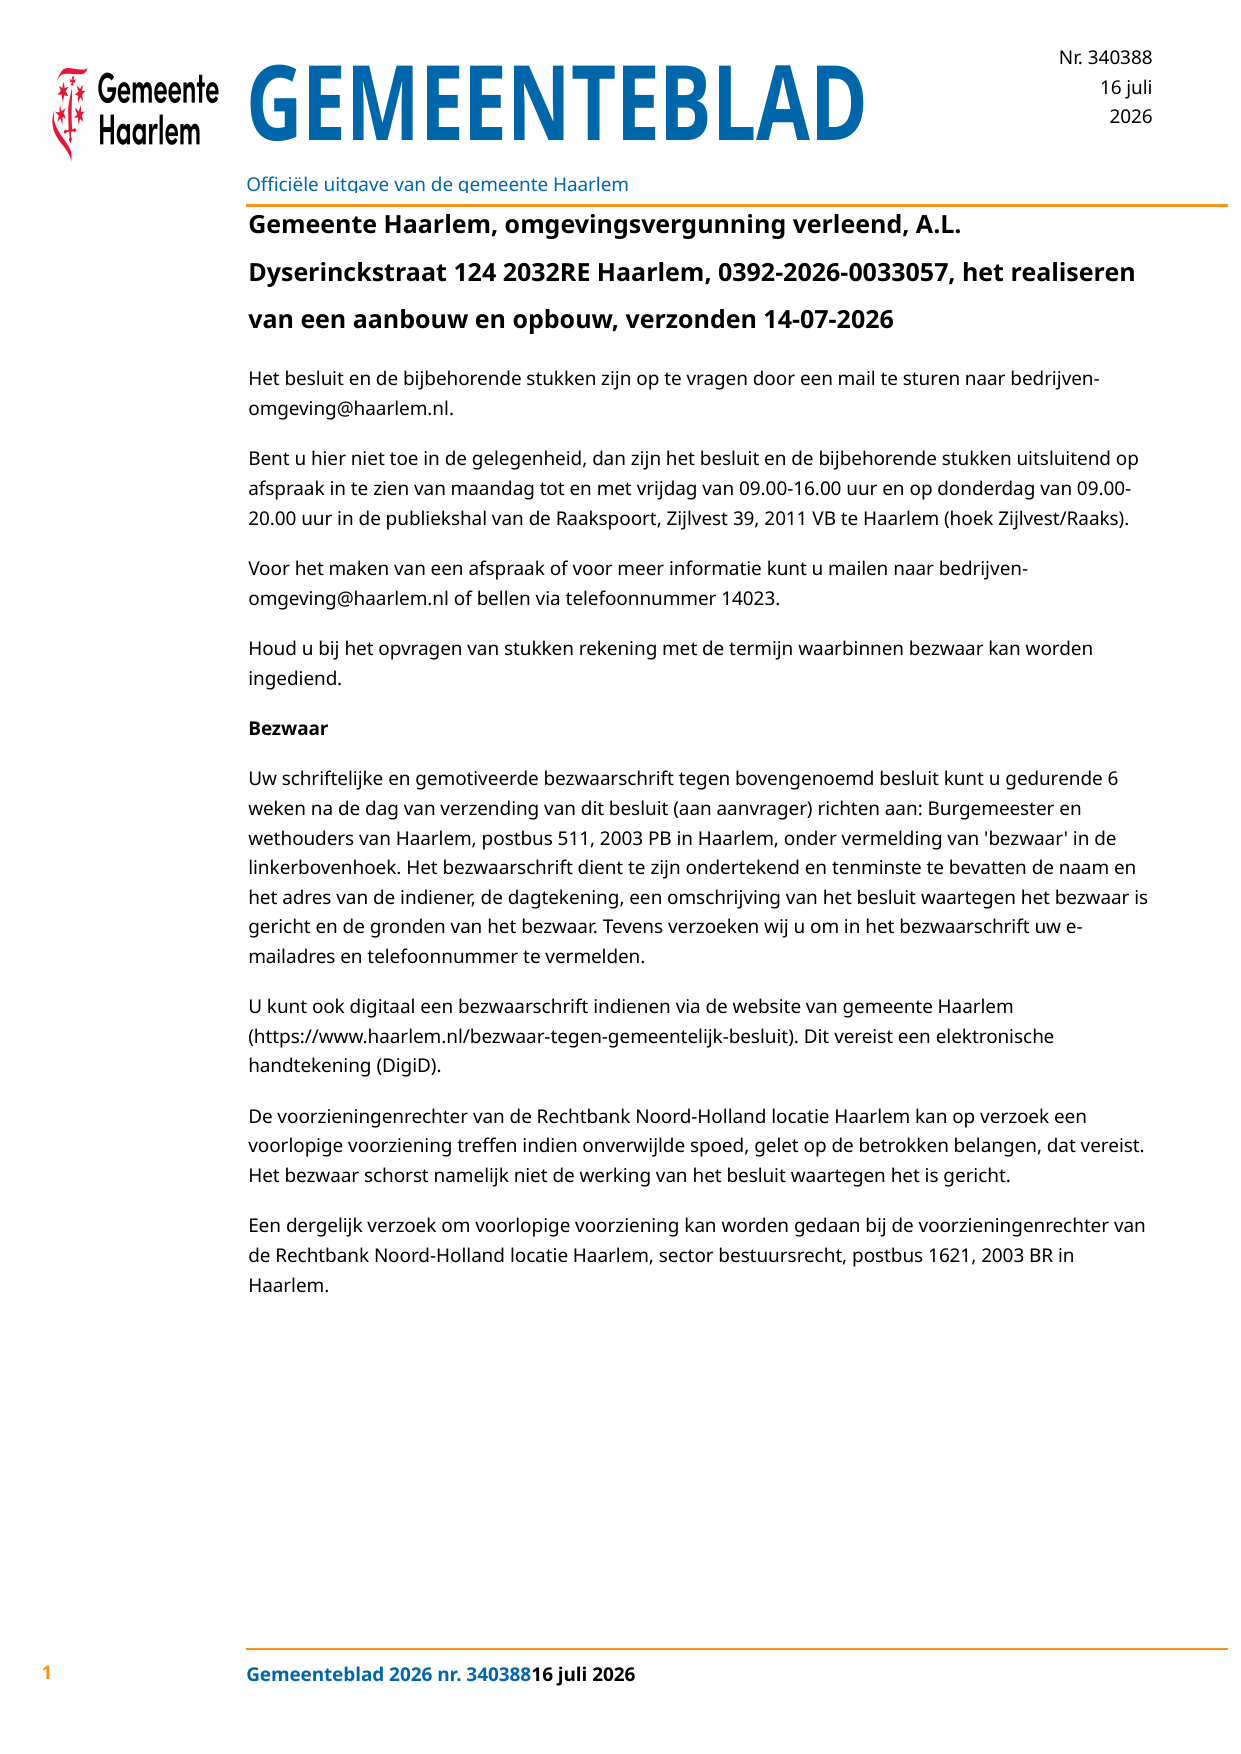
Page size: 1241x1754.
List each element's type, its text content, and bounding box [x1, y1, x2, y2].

text Houd u bij het opvragen van stukken rekening met de termijn waarbinnen bezwaar kan worden ingediend. [248, 635, 1152, 690]
text Uw schriftelijke en gemotiveerde bezwaarschrift tegen bovengenoemd besluit kunt u gedurende 6 weken na de dag van verzending van dit besluit (aan aanvrager) richten aan: Burgemeester en wethouders van Haarlem, postbus 511, 2003 PB in Haarlem, onder vermelding van 'bezwaar' in de linkerbovenhoek. Het bezwaarschrift dient te zijn ondertekend en tenminste te bevatten de naam en het adres van de indiener, de dagtekening, een omschrijving van het besluit waartegen het bezwaar is gericht en de gronden van het bezwaar. Tevens verzoeken wij u om in het bezwaarschrift uw e-mailadres en telefoonnummer te vermelden. [248, 766, 1152, 969]
text De voorzieningenrechter van de Rechtbank Noord-Holland locatie Haarlem kan op verzoek een voorlopige voorziening treffen indien onverwijlde spoed, gelet op de betrokken belangen, dat vereist. Het bezwaar schorst namelijk niet de werking van het besluit waartegen het is gericht. [248, 1103, 1152, 1188]
text Een dergelijk verzoek om voorlopige voorziening kan worden gedaan bij de voorzieningenrechter van de Rechtbank Noord-Holland locatie Haarlem, sector bestuursrecht, postbus 1621, 2003 BR in Haarlem. [248, 1213, 1152, 1297]
text U kunt ook digitaal een bezwaarschrift indienen via de website van gemeente Haarlem (https://www.haarlem.nl/bezwaar-tegen-gemeentelijk-besluit). Dit vereist een elektronische handtekening (DigiD). [248, 993, 1152, 1078]
text Voor het maken van een afspraak of voor meer informatie kunt u mailen naar bedrijven-omgeving@haarlem.nl of bellen via telefoonnummer 14023. [248, 555, 1152, 610]
text Gemeente Haarlem, omgevingsvergunning verleend, A.L. Dyserinckstraat 124 2032RE Haarlem, 0392-2026-0033057, het realiseren van een aanbouw en opbouw, verzonden 14-07-2026 [248, 207, 1152, 336]
text Bent u hier niet toe in de gelegenheid, dan zijn het besluit en de bijbehorende stukken uitsluitend op afspraak in te zien van maandag tot en met vrijdag van 09.00-16.00 uur en op donderdag van 09.00-20.00 uur in de publiekshal van de Raakspoort, Zijlvest 39, 2011 VB te Haarlem (hoek Zijlvest/Raaks). [248, 446, 1152, 530]
picture [41, 47, 231, 172]
text Bezwaar [248, 715, 1152, 741]
text Het besluit en de bijbehorende stukken zijn op te vragen door een mail te sturen naar bedrijven-omgeving@haarlem.nl. [248, 366, 1152, 421]
